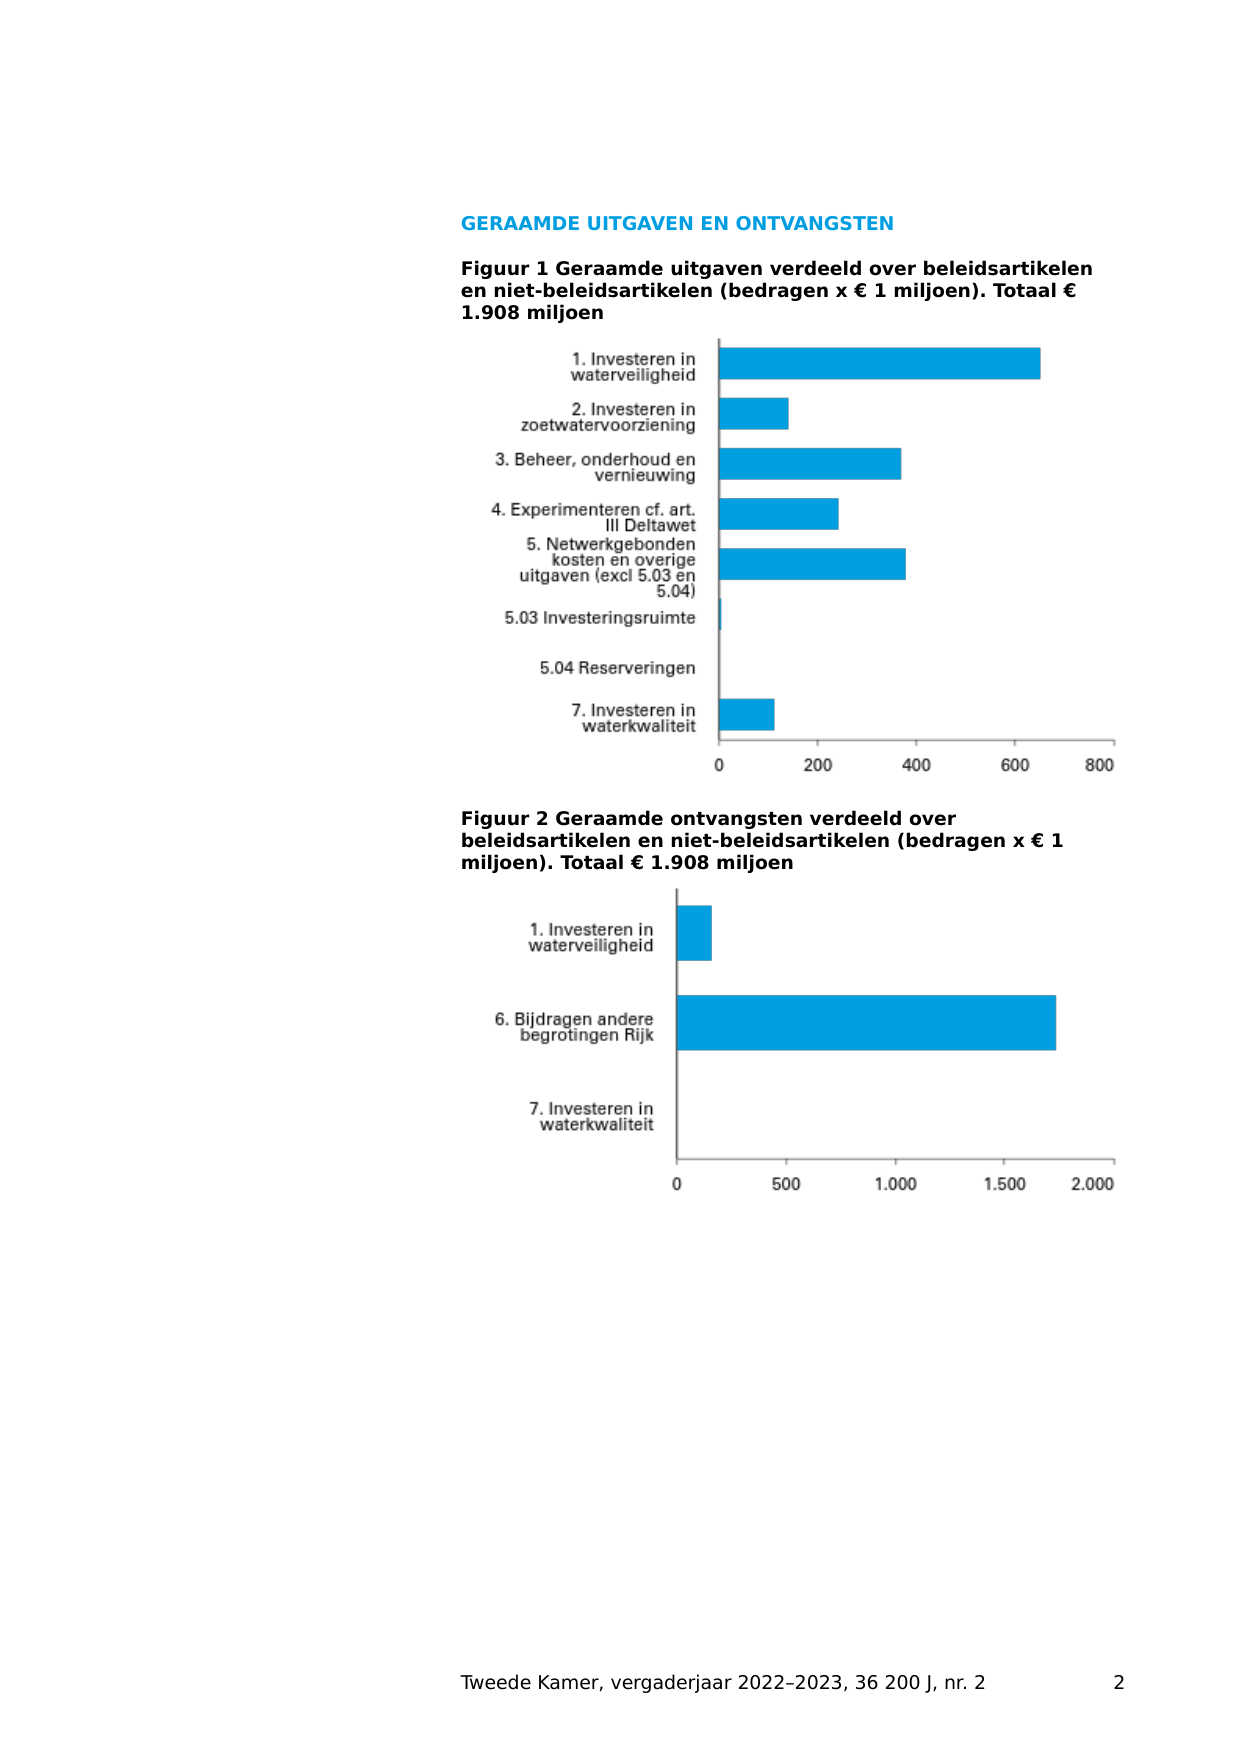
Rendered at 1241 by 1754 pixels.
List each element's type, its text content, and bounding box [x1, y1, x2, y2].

title Geraamde uitgaven en ontvangsten [461, 213, 1125, 235]
title Figuur 2 Geraamde ontvangsten verdeeld over beleidsartikelen en niet-beleidsartikelen (bedragen x € 1 miljoen). Totaal € 1.908 miljoen [461, 808, 1125, 874]
title Figuur 1 Geraamde uitgaven verdeeld over beleidsartikelen en niet-beleidsartikelen (bedragen x € 1 miljoen). Totaal € 1.908 miljoen [461, 258, 1125, 324]
